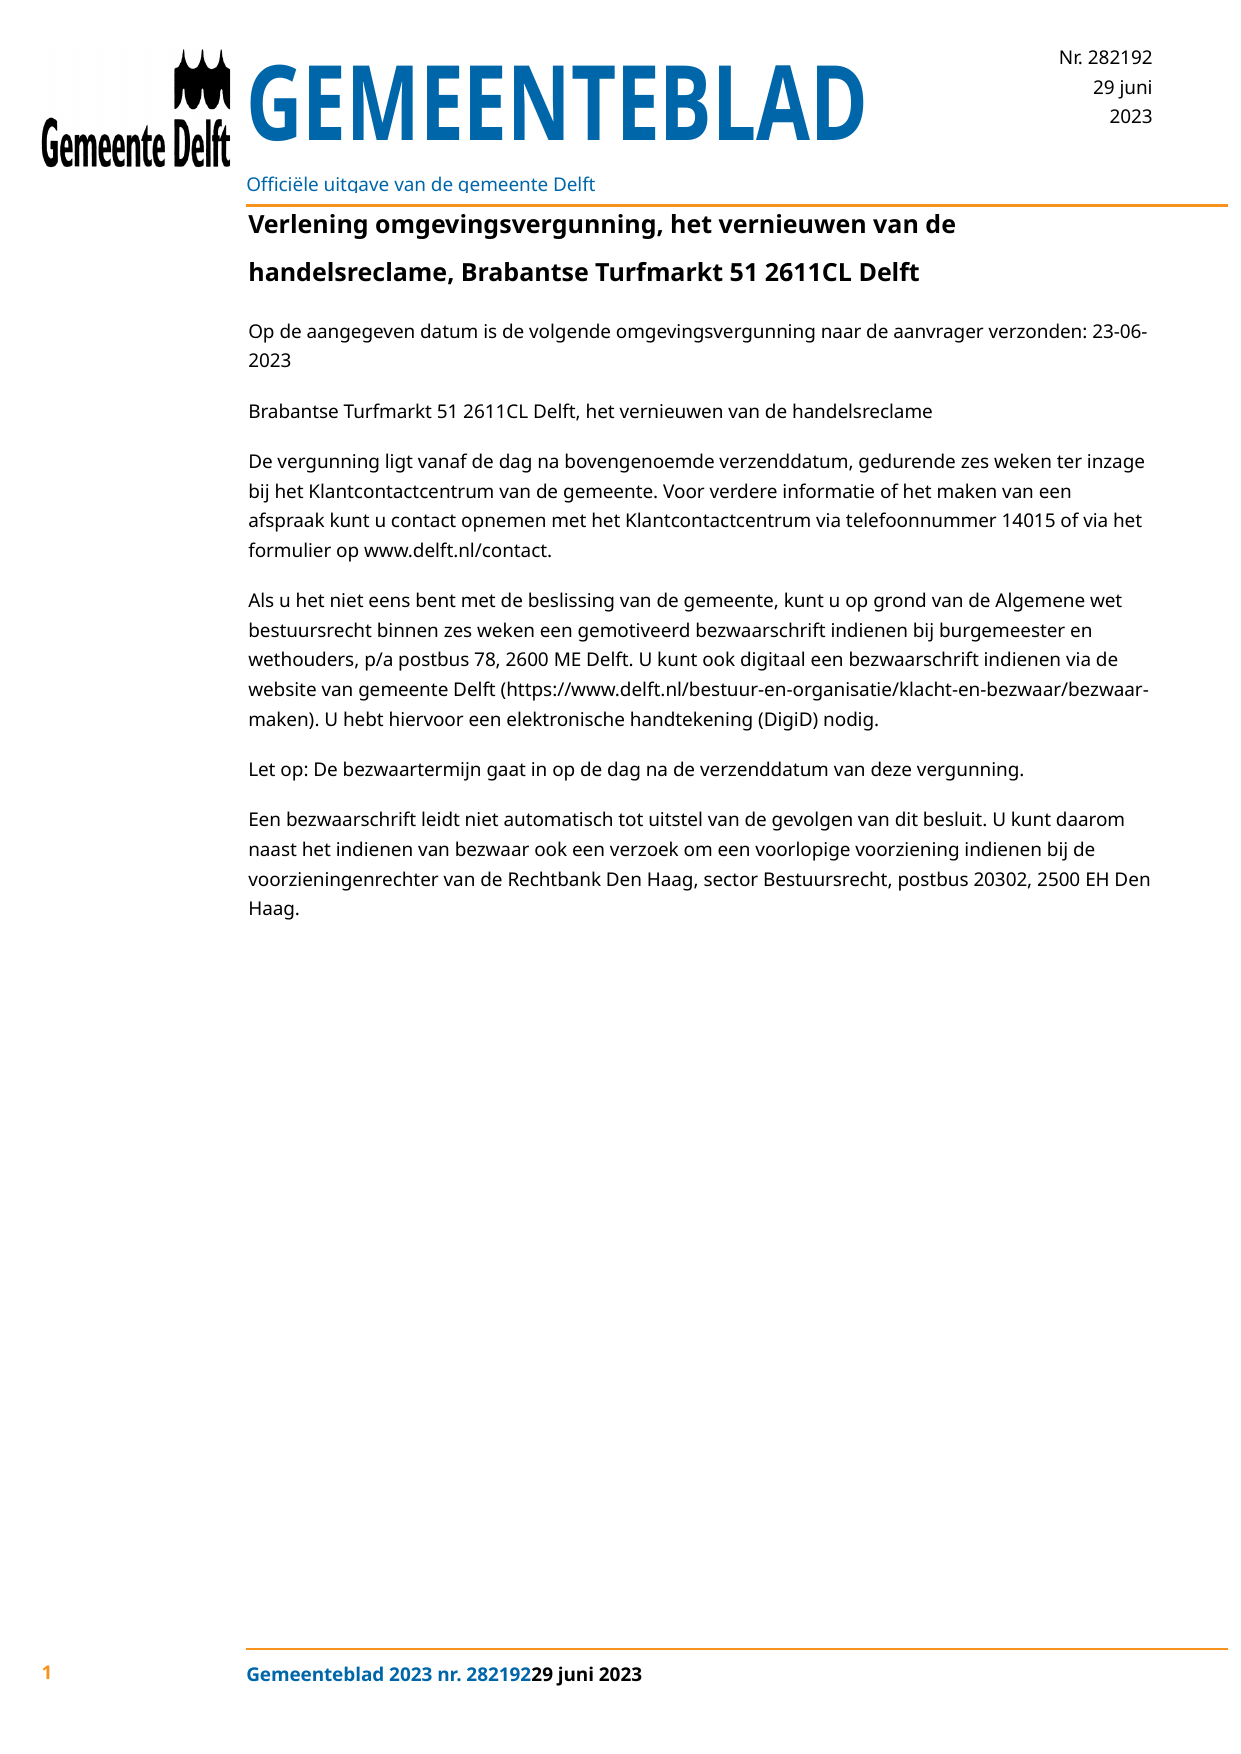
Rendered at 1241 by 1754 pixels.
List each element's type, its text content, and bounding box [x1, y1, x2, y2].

text Als u het niet eens bent met de beslissing van de gemeente, kunt u op grond van de Algemene wet bestuursrecht binnen zes weken een gemotiveerd bezwaarschrift indienen bij burgemeester en wethouders, p/a postbus 78, 2600 ME Delft. U kunt ook digitaal een bezwaarschrift indienen via de website van gemeente Delft (https://www.delft.nl/bestuur-en-organisatie/klacht-en-bezwaar/bezwaar-maken). U hebt hiervoor een elektronische handtekening (DigiD) nodig. [248, 587, 1152, 732]
picture [41, 47, 231, 172]
text Brabantse Turfmarkt 51 2611CL Delft, het vernieuwen van de handelsreclame [248, 398, 1152, 424]
text Op de aangegeven datum is de volgende omgevingsvergunning naar de aanvrager verzonden: 23-06-2023 [248, 318, 1152, 373]
text Een bezwaarschrift leidt niet automatisch tot uitstel van de gevolgen van dit besluit. U kunt daarom naast het indienen van bezwaar ook een verzoek om een voorlopige voorziening indienen bij de voorzieningenrechter van de Rechtbank Den Haag, sector Bestuursrecht, postbus 20302, 2500 EH Den Haag. [248, 807, 1152, 921]
text Let op: De bezwaartermijn gaat in op de dag na de verzenddatum van deze vergunning. [248, 756, 1152, 782]
text De vergunning ligt vanaf de dag na bovengenoemde verzenddatum, gedurende zes weken ter inzage bij het Klantcontactcentrum van de gemeente. Voor verdere informatie of het maken van een afspraak kunt u contact opnemen met het Klantcontactcentrum via telefoonnummer 14015 of via het formulier op www.delft.nl/contact. [248, 448, 1152, 563]
text Verlening omgevingsvergunning, het vernieuwen van de handelsreclame, Brabantse Turfmarkt 51 2611CL Delft [248, 207, 1152, 288]
